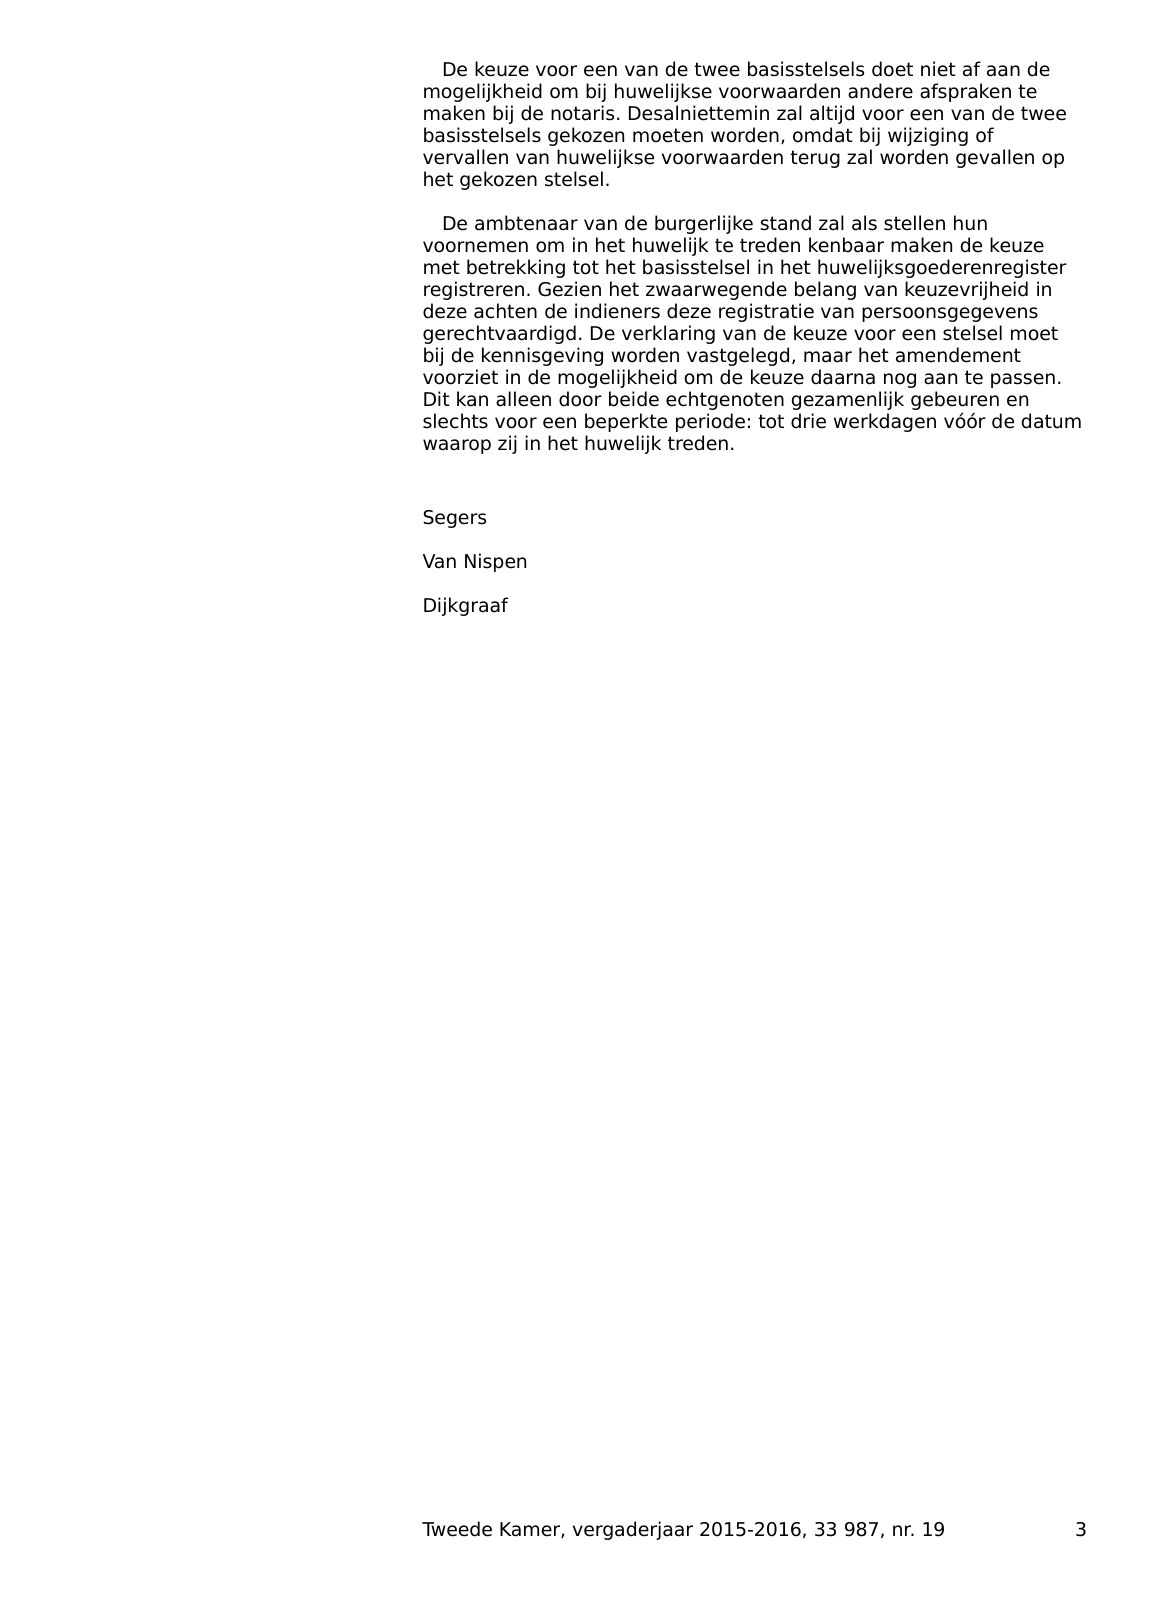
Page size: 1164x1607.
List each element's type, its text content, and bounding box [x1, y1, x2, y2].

text De ambtenaar van de burgerlijke stand zal als stellen hun voornemen om in het huwelijk te treden kenbaar maken de keuze met betrekking tot het basisstelsel in het huwelijksgoederenregister registreren. Gezien het zwaarwegende belang van keuzevrijheid in deze achten de indieners deze registratie van persoonsgegevens gerechtvaardigd. De verklaring van de keuze voor een stelsel moet bij de kennisgeving worden vastgelegd, maar het amendement voorziet in de mogelijkheid om de keuze daarna nog aan te passen. Dit kan alleen door beide echtgenoten gezamenlijk gebeuren en slechts voor een beperkte periode: tot drie werkdagen vóór de datum waarop zij in het huwelijk treden. [422, 213, 1087, 455]
text Segers Van Nispen Dijkgraaf [422, 485, 1087, 617]
text De keuze voor een van de twee basisstelsels doet niet af aan de mogelijkheid om bij huwelijkse voorwaarden andere afspraken te maken bij de notaris. Desalniettemin zal altijd voor een van de twee basisstelsels gekozen moeten worden, omdat bij wijziging of vervallen van huwelijkse voorwaarden terug zal worden gevallen op het gekozen stelsel. [422, 59, 1087, 191]
